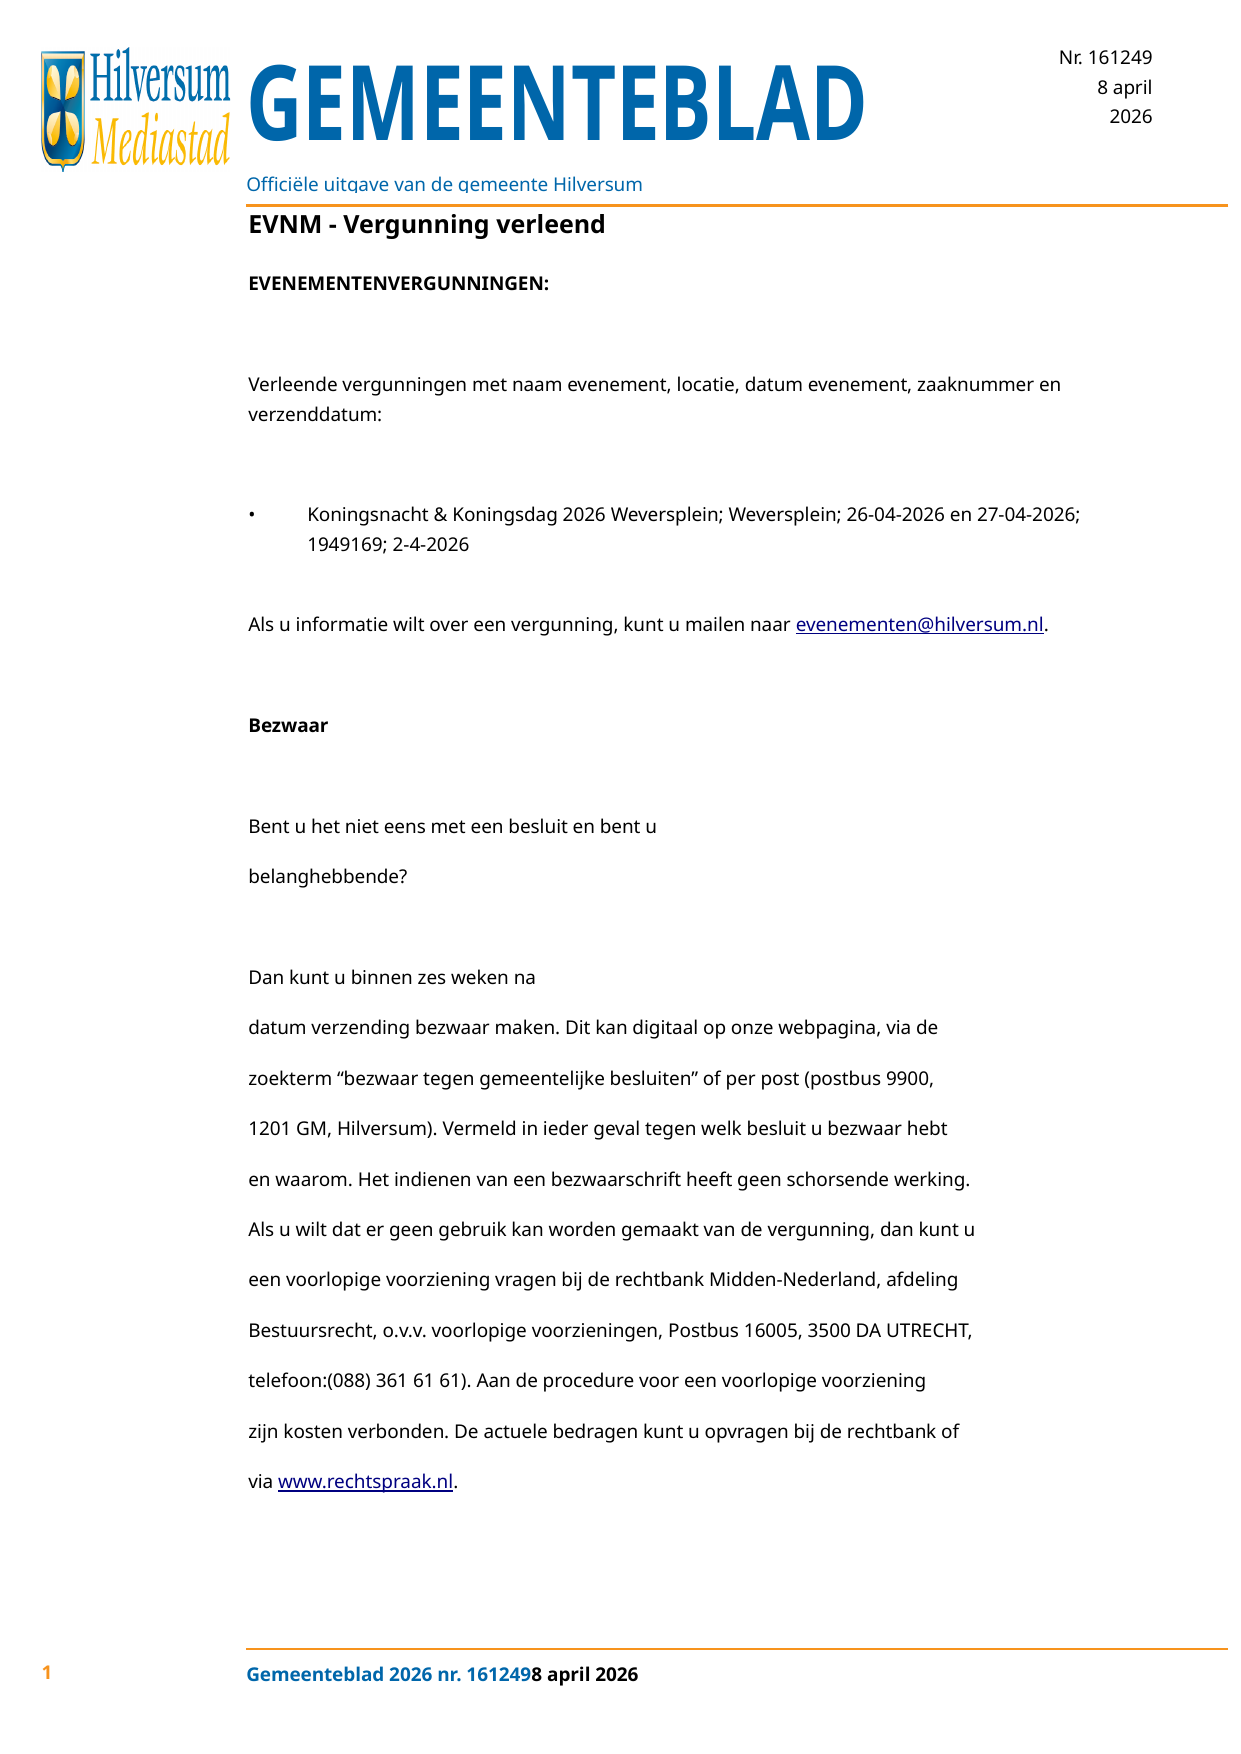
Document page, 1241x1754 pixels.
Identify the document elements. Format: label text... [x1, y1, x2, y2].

text Bent u het niet eens met een besluit en bent u [248, 813, 1152, 838]
text zoekterm “bezwaar tegen gemeentelijke besluiten” of per post (postbus 9900, [248, 1065, 1152, 1091]
text via www.rechtspraak.nl. [248, 1468, 1152, 1494]
text Bezwaar [248, 712, 1152, 738]
text telefoon:(088) 361 61 61). Aan de procedure voor een voorlopige voorziening [248, 1367, 1152, 1393]
text Als u informatie wilt over een vergunning, kunt u mailen naar evenementen@hilversum.nl. [248, 611, 1152, 637]
text een voorlopige voorziening vragen bij de rechtbank Midden-Nederland, afdeling [248, 1267, 1152, 1292]
text Dan kunt u binnen zes weken na [248, 964, 1152, 990]
text zijn kosten verbonden. De actuele bedragen kunt u opvragen bij de rechtbank of [248, 1418, 1152, 1443]
text 1201 GM, Hilversum). Vermeld in ieder geval tegen welk besluit u bezwaar hebt [248, 1115, 1152, 1141]
text datum verzending bezwaar maken. Dit kan digitaal op onze webpagina, via de [248, 1014, 1152, 1040]
text belanghebbende? [248, 863, 1152, 889]
text Als u wilt dat er geen gebruik kan worden gemaakt van de vergunning, dan kunt u [248, 1216, 1152, 1242]
list Koningsnacht & Koningsdag 2026 Weversplein; Weversplein; 26-04-2026 en 27-04-2026; 1949169; 2-4-2026 [248, 502, 1152, 557]
text en waarom. Het indienen van een bezwaarschrift heeft geen schorsende werking. [248, 1166, 1152, 1191]
picture [41, 47, 231, 172]
text Bestuursrecht, o.v.v. voorlopige voorzieningen, Postbus 16005, 3500 DA UTRECHT, [248, 1317, 1152, 1343]
text EVNM - Vergunning verleend [248, 207, 1152, 241]
text Verleende vergunningen met naam evenement, locatie, datum evenement, zaaknummer en verzenddatum: [248, 371, 1152, 426]
text EVENEMENTENVERGUNNINGEN: [248, 270, 1152, 296]
